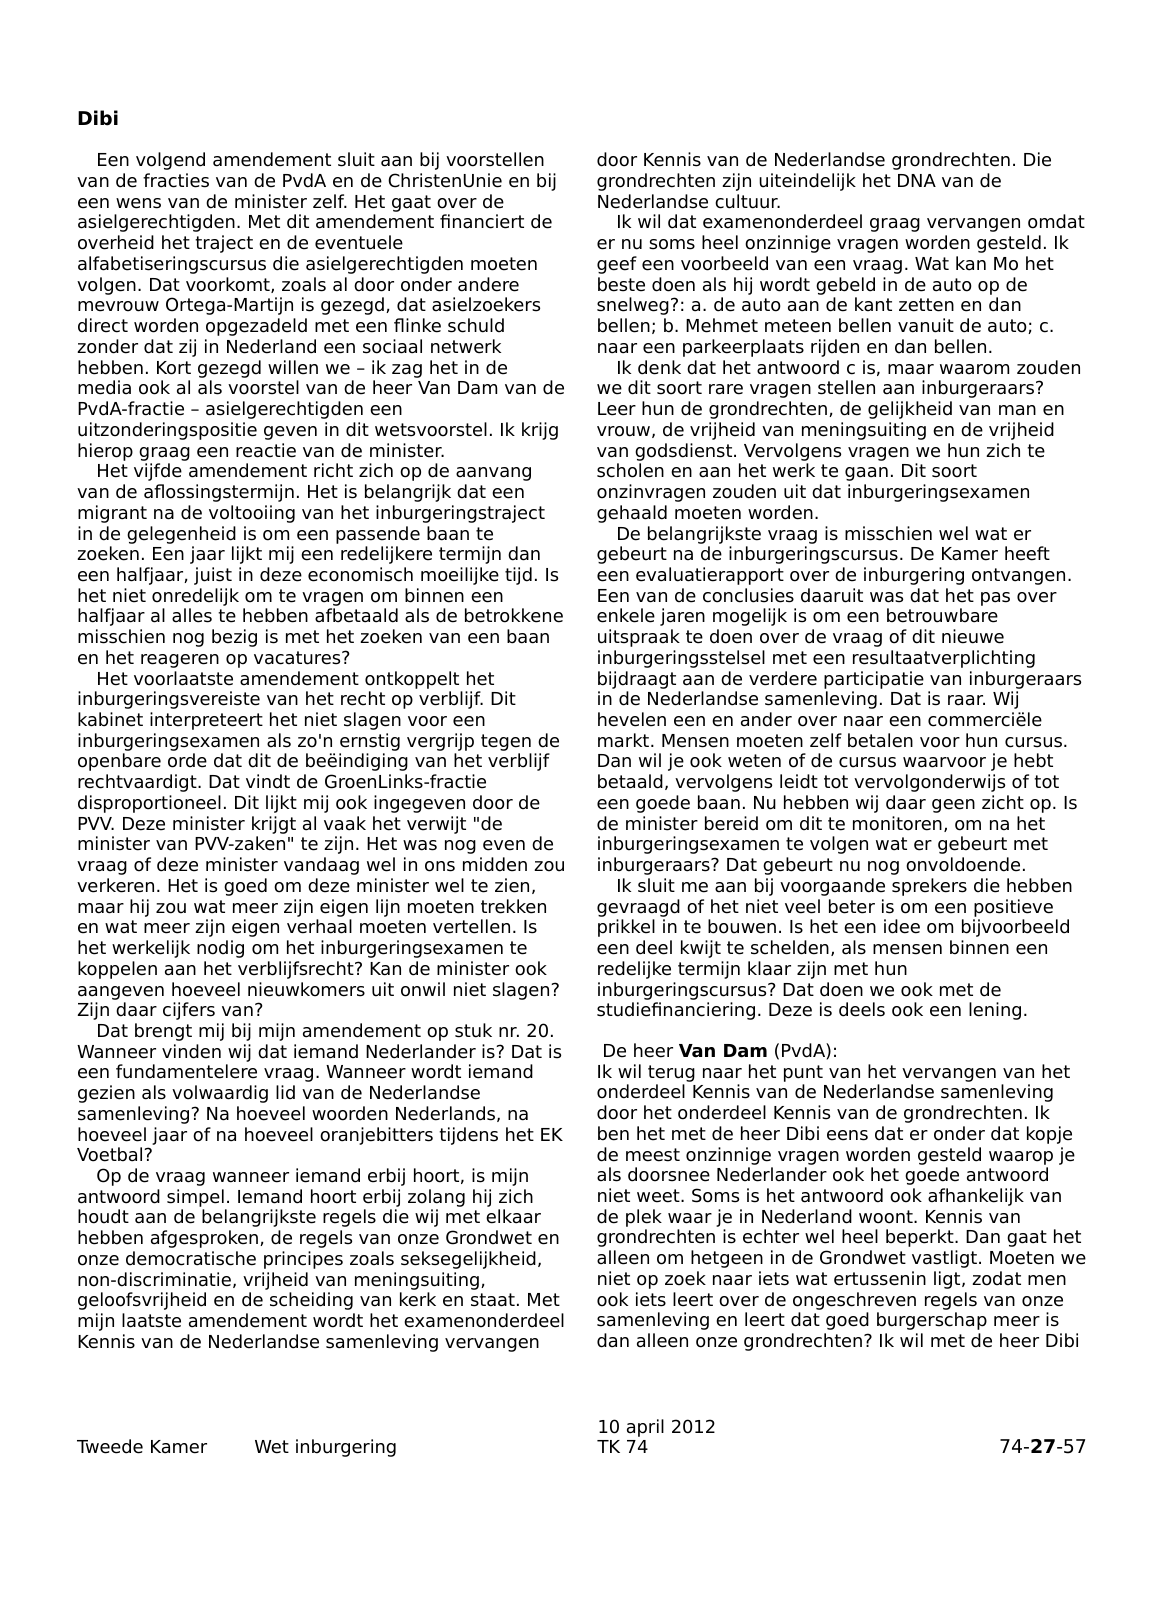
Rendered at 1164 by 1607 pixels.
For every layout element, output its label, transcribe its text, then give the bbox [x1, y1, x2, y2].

text Op de vraag wanneer iemand erbij hoort, is mijn antwoord simpel. Iemand hoort erbij zolang hij zich houdt aan de belangrijkste regels die wij met elkaar hebben afgesproken, de regels van onze Grondwet en onze democratische principes zoals seksegelijkheid, non-discriminatie, vrijheid van meningsuiting, geloofsvrijheid en de scheiding van kerk en staat. Met mijn laatste amendement wordt het examenonderdeel Kennis van de Nederlandse samenleving vervangen [77, 1166, 567, 1352]
text Ik sluit me aan bij voorgaande sprekers die hebben gevraagd of het niet veel beter is om een positieve prikkel in te bouwen. Is het een idee om bijvoorbeeld een deel kwijt te schelden, als mensen binnen een redelijke termijn klaar zijn met hun inburgeringscursus? Dat doen we ook met de studiefinanciering. Deze is deels ook een lening. [596, 876, 1087, 1021]
text Dat brengt mij bij mijn amendement op stuk nr. 20. Wanneer vinden wij dat iemand Nederlander is? Dat is een fundamentelere vraag. Wanneer wordt iemand gezien als volwaardig lid van de Nederlandse samenleving? Na hoeveel woorden Nederlands, na hoeveel jaar of na hoeveel oranjebitters tijdens het EK Voetbal? [77, 1021, 567, 1166]
text Ik wil dat examenonderdeel graag vervangen omdat er nu soms heel onzinnige vragen worden gesteld. Ik geef een voorbeeld van een vraag. Wat kan Mo het beste doen als hij wordt gebeld in de auto op de snelweg?: a. de auto aan de kant zetten en dan bellen; b. Mehmet meteen bellen vanuit de auto; c. naar een parkeerplaats rijden en dan bellen. [596, 212, 1087, 357]
text De belangrijkste vraag is misschien wel wat er gebeurt na de inburgeringscursus. De Kamer heeft een evaluatierapport over de inburgering ontvangen. Een van de conclusies daaruit was dat het pas over enkele jaren mogelijk is om een betrouwbare uitspraak te doen over de vraag of dit nieuwe inburgeringsstelsel met een resultaatverplichting bijdraagt aan de verdere participatie van inburgeraars in de Nederlandse samenleving. Dat is raar. Wij hevelen een en ander over naar een commerciële markt. Mensen moeten zelf betalen voor hun cursus. Dan wil je ook weten of de cursus waarvoor je hebt betaald, vervolgens leidt tot vervolgonderwijs of tot een goede baan. Nu hebben wij daar geen zicht op. Is de minister bereid om dit te monitoren, om na het inburgeringsexamen te volgen wat er gebeurt met inburgeraars? Dat gebeurt nu nog onvoldoende. [596, 523, 1087, 876]
text De heer Van Dam (PvdA): [596, 1041, 1087, 1062]
text door Kennis van de Nederlandse grondrechten. Die grondrechten zijn uiteindelijk het DNA van de Nederlandse cultuur. [596, 150, 1087, 212]
text Het vijfde amendement richt zich op de aanvang van de aflossingstermijn. Het is belangrijk dat een migrant na de voltooiing van het inburgeringstraject in de gelegenheid is om een passende baan te zoeken. Een jaar lijkt mij een redelijkere termijn dan een halfjaar, juist in deze economisch moeilijke tijd. Is het niet onredelijk om te vragen om binnen een halfjaar al alles te hebben afbetaald als de betrokkene misschien nog bezig is met het zoeken van een baan en het reageren op vacatures? [77, 461, 567, 668]
text Ik wil terug naar het punt van het vervangen van het onderdeel Kennis van de Nederlandse samenleving door het onderdeel Kennis van de grondrechten. Ik ben het met de heer Dibi eens dat er onder dat kopje de meest onzinnige vragen worden gesteld waarop je als doorsnee Nederlander ook het goede antwoord niet weet. Soms is het antwoord ook afhankelijk van de plek waar je in Nederland woont. Kennis van grondrechten is echter wel heel beperkt. Dan gaat het alleen om hetgeen in de Grondwet vastligt. Moeten we niet op zoek naar iets wat ertussenin ligt, zodat men ook iets leert over de ongeschreven regels van onze samenleving en leert dat goed burgerschap meer is dan alleen onze grondrechten? Ik wil met de heer Dibi [596, 1062, 1087, 1352]
text Een volgend amendement sluit aan bij voorstellen van de fracties van de PvdA en de ChristenUnie en bij een wens van de minister zelf. Het gaat over de asielgerechtigden. Met dit amendement financiert de overheid het traject en de eventuele alfabetiseringscursus die asielgerechtigden moeten volgen. Dat voorkomt, zoals al door onder andere mevrouw Ortega-Martijn is gezegd, dat asielzoekers direct worden opgezadeld met een flinke schuld zonder dat zij in Nederland een sociaal netwerk hebben. Kort gezegd willen we – ik zag het in de media ook al als voorstel van de heer Van Dam van de PvdA-fractie – asielgerechtigden een uitzonderingspositie geven in dit wetsvoorstel. Ik krijg hierop graag een reactie van de minister. [77, 150, 567, 461]
text Het voorlaatste amendement ontkoppelt het inburgeringsvereiste van het recht op verblijf. Dit kabinet interpreteert het niet slagen voor een inburgeringsexamen als zo'n ernstig vergrijp tegen de openbare orde dat dit de beëindiging van het verblijf rechtvaardigt. Dat vindt de GroenLinks-fractie disproportioneel. Dit lijkt mij ook ingegeven door de PVV. Deze minister krijgt al vaak het verwijt "de minister van PVV-zaken" te zijn. Het was nog even de vraag of deze minister vandaag wel in ons midden zou verkeren. Het is goed om deze minister wel te zien, maar hij zou wat meer zijn eigen lijn moeten trekken en wat meer zijn eigen verhaal moeten vertellen. Is het werkelijk nodig om het inburgeringsexamen te koppelen aan het verblijfsrecht? Kan de minister ook aangeven hoeveel nieuwkomers uit onwil niet slagen? Zijn daar cijfers van? [77, 668, 567, 1021]
text Ik denk dat het antwoord c is, maar waarom zouden we dit soort rare vragen stellen aan inburgeraars? Leer hun de grondrechten, de gelijkheid van man en vrouw, de vrijheid van meningsuiting en de vrijheid van godsdienst. Vervolgens vragen we hun zich te scholen en aan het werk te gaan. Dit soort onzinvragen zouden uit dat inburgeringsexamen gehaald moeten worden. [596, 357, 1087, 523]
